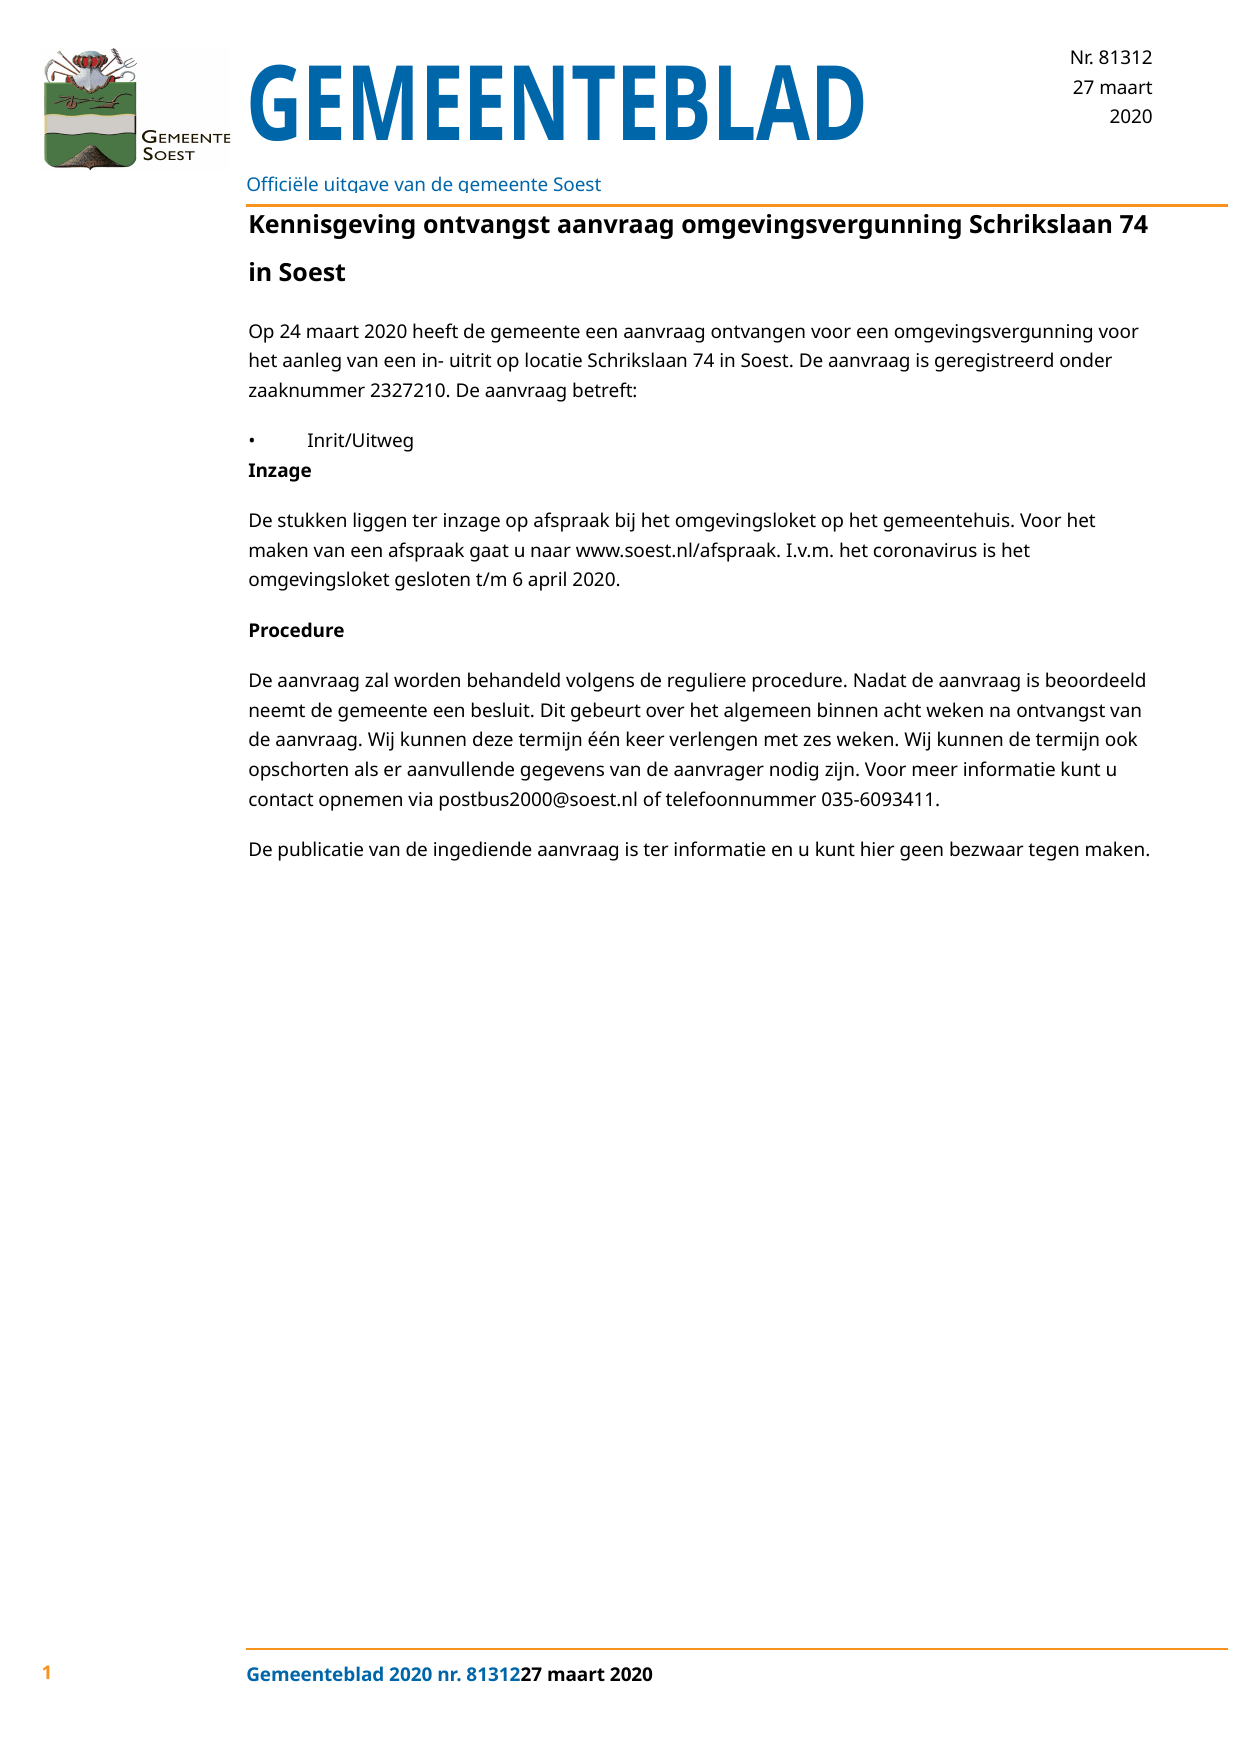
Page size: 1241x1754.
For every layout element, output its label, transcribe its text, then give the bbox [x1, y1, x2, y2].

text Procedure [248, 617, 1152, 643]
text De aanvraag zal worden behandeld volgens de reguliere procedure. Nadat de aanvraag is beoordeeld neemt de gemeente een besluit. Dit gebeurt over het algemeen binnen acht weken na ontvangst van de aanvraag. Wij kunnen deze termijn één keer verlengen met zes weken. Wij kunnen de termijn ook opschorten als er aanvullende gegevens van de aanvrager nodig zijn. Voor meer informatie kunt u contact opnemen via postbus2000@soest.nl of telefoonnummer 035-6093411. [248, 667, 1152, 812]
text Kennisgeving ontvangst aanvraag omgevingsvergunning Schrikslaan 74 in Soest [248, 207, 1152, 288]
list Inrit/Uitweg [248, 427, 1152, 453]
text Op 24 maart 2020 heeft de gemeente een aanvraag ontvangen voor een omgevingsvergunning voor het aanleg van een in- uitrit op locatie Schrikslaan 74 in Soest. De aanvraag is geregistreerd onder zaaknummer 2327210. De aanvraag betreft: [248, 318, 1152, 403]
picture [41, 47, 231, 172]
text Inzage [248, 457, 1152, 483]
text De publicatie van de ingediende aanvraag is ter informatie en u kunt hier geen bezwaar tegen maken. [248, 836, 1152, 862]
text De stukken liggen ter inzage op afspraak bij het omgevingsloket op het gemeentehuis. Voor het maken van een afspraak gaat u naar www.soest.nl/afspraak. I.v.m. het coronavirus is het omgevingsloket gesloten t/m 6 april 2020. [248, 507, 1152, 592]
